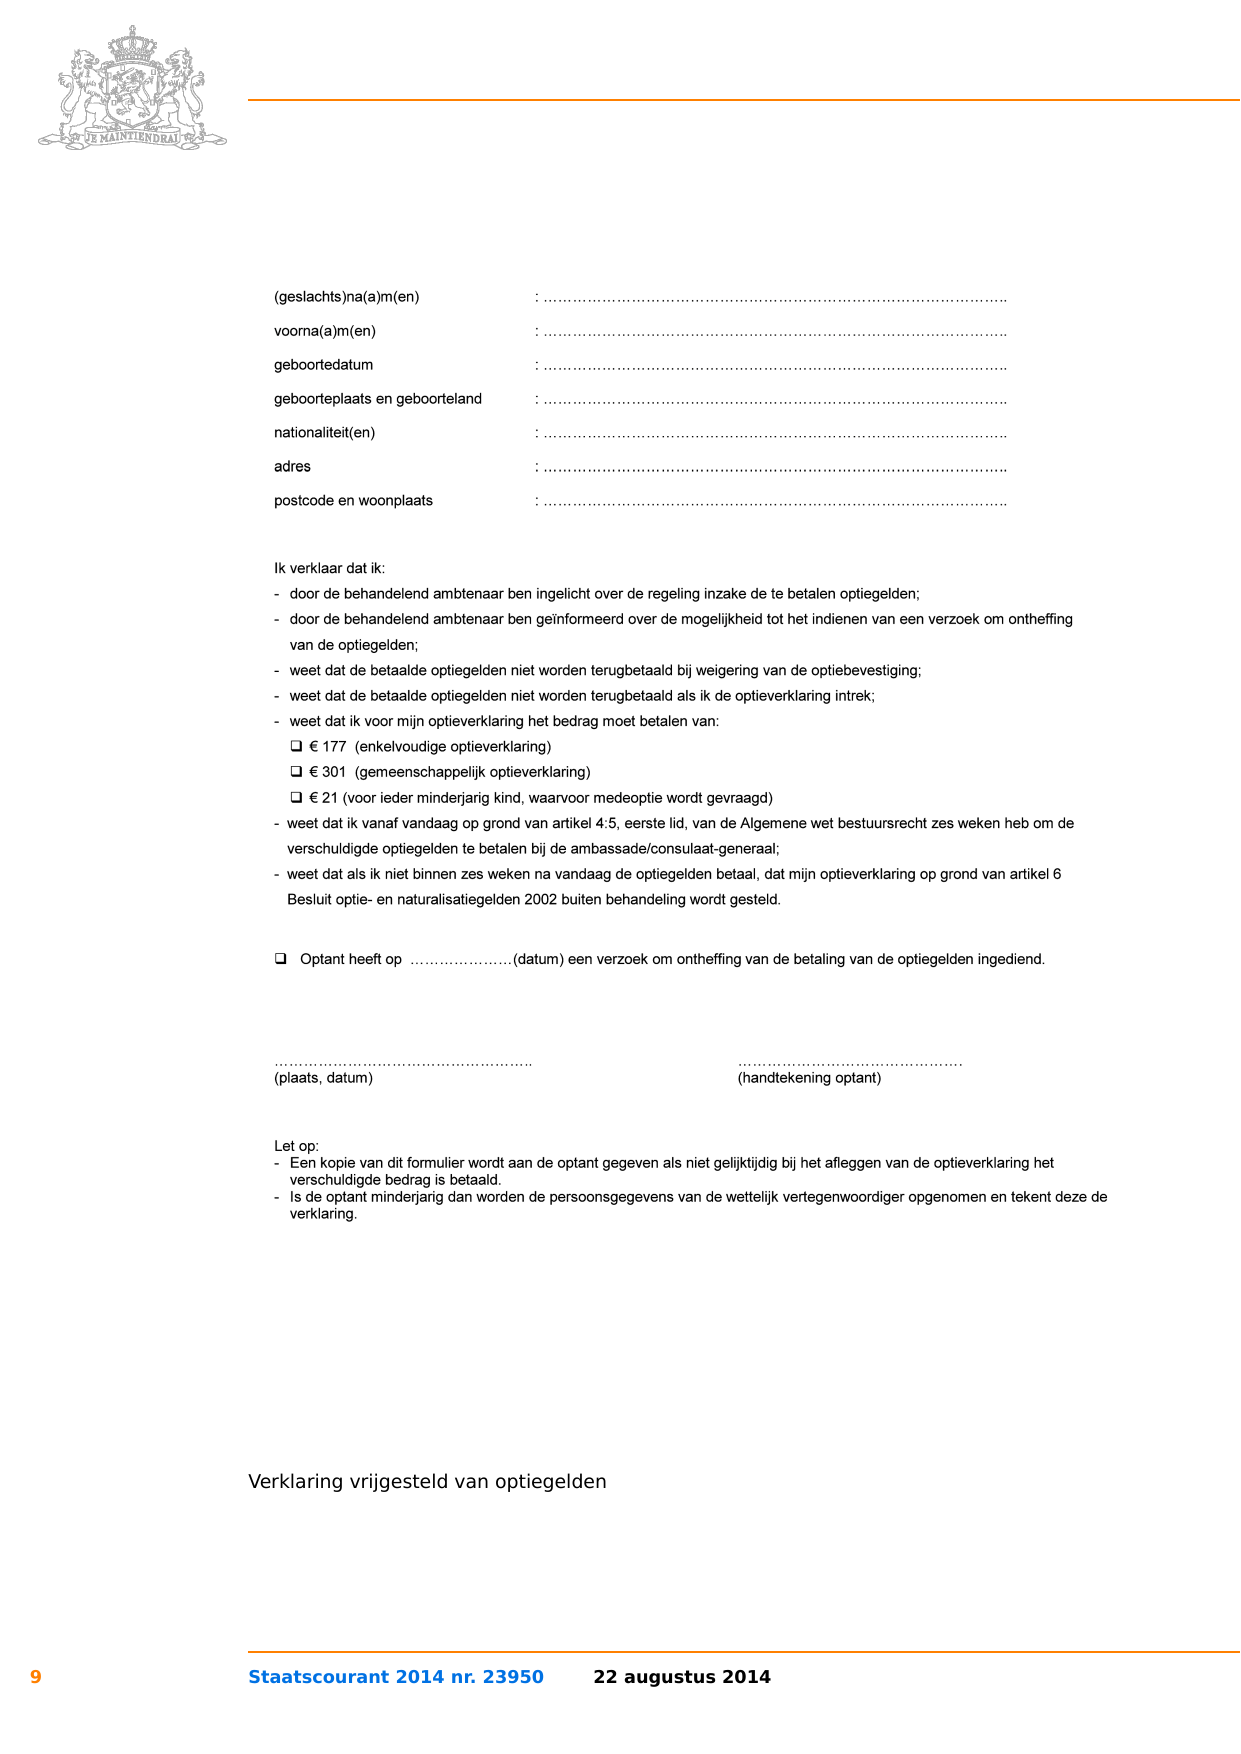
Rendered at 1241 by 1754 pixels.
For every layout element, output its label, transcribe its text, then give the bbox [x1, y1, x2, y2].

picture [248, 151, 1134, 1428]
picture [38, 25, 227, 150]
text Verklaring vrijgesteld van optiegelden [248, 1471, 1163, 1493]
